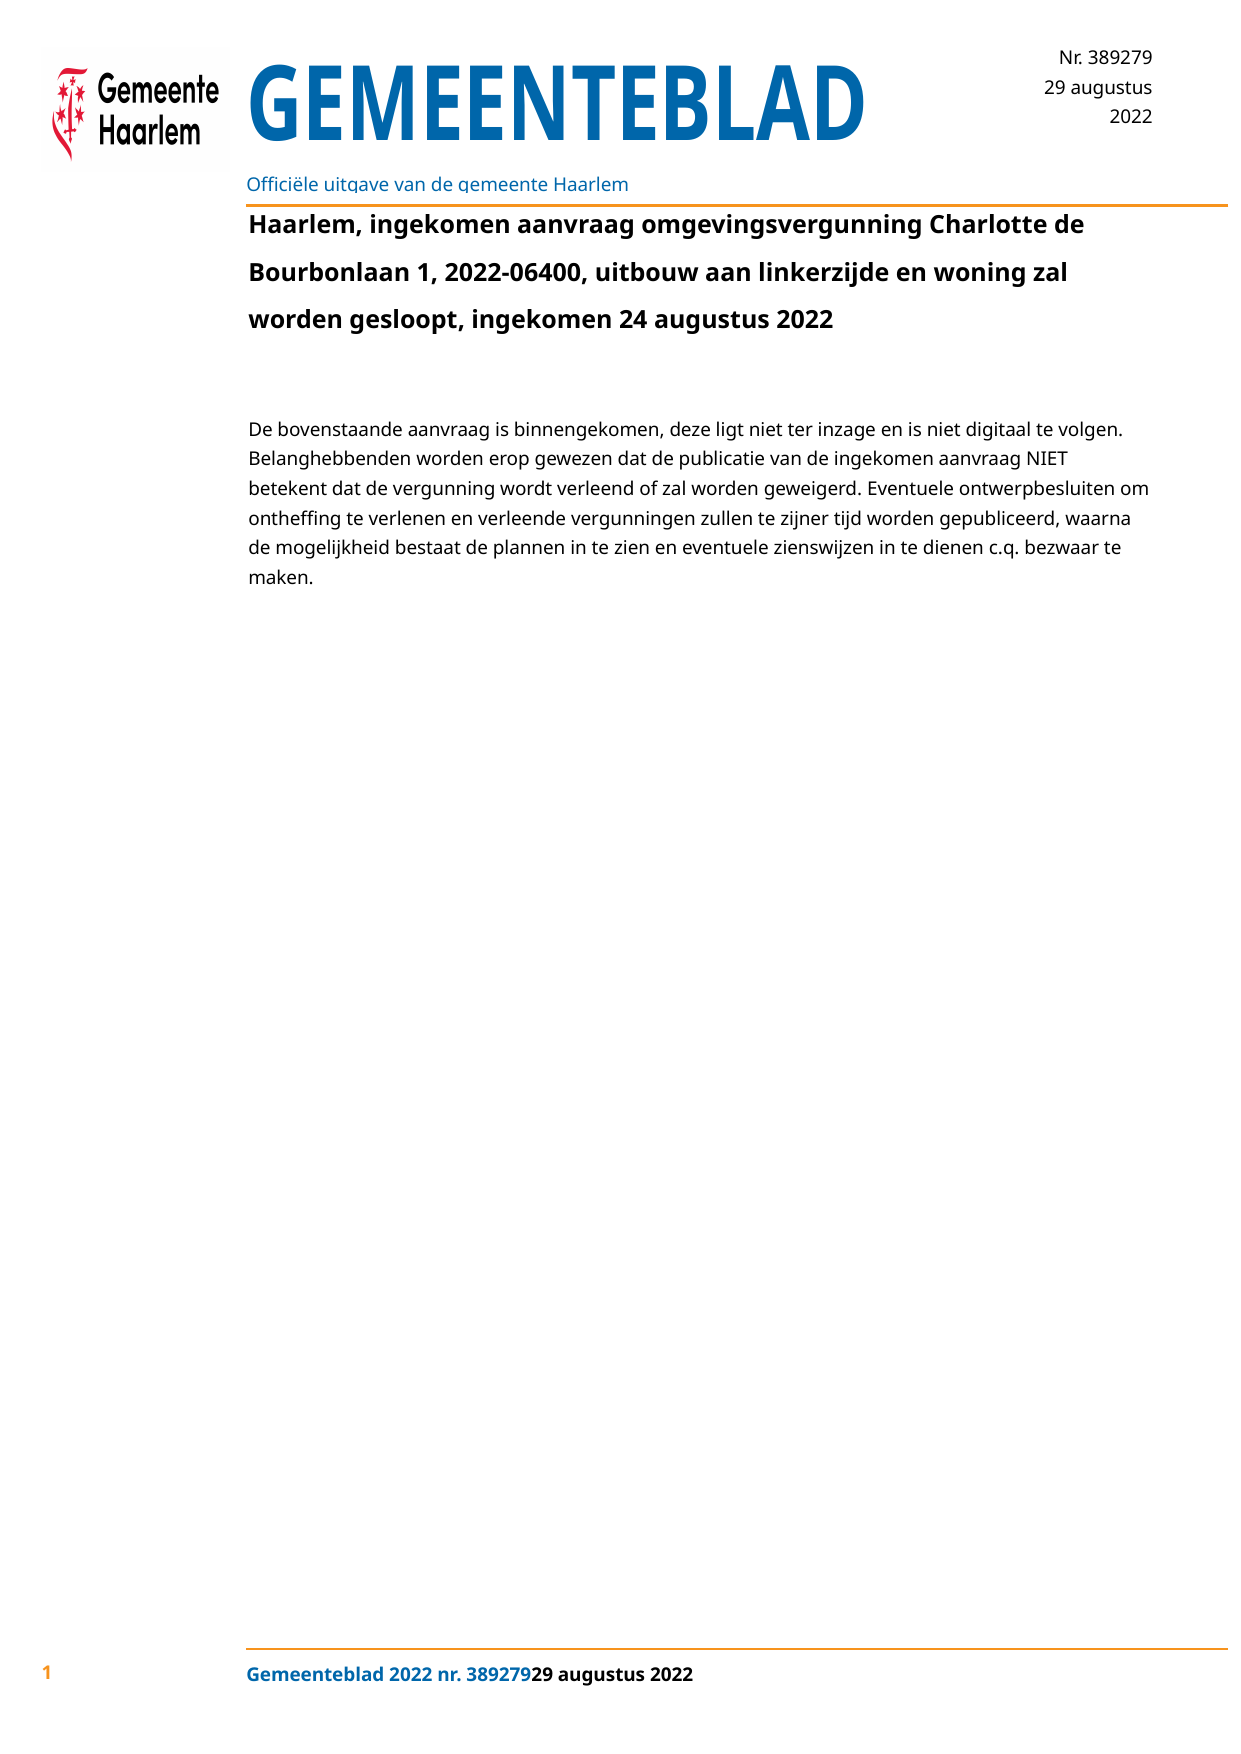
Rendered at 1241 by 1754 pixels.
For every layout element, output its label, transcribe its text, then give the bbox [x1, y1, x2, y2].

text De bovenstaande aanvraag is binnengekomen, deze ligt niet ter inzage en is niet digitaal te volgen. Belanghebbenden worden erop gewezen dat de publicatie van de ingekomen aanvraag NIET betekent dat de vergunning wordt verleend of zal worden geweigerd. Eventuele ontwerpbesluiten om ontheffing te verlenen en verleende vergunningen zullen te zijner tijd worden gepubliceerd, waarna de mogelijkheid bestaat de plannen in te zien en eventuele zienswijzen in te dienen c.q. bezwaar te maken. [248, 416, 1152, 589]
text Haarlem, ingekomen aanvraag omgevingsvergunning Charlotte de Bourbonlaan 1, 2022-06400, uitbouw aan linkerzijde en woning zal worden gesloopt, ingekomen 24 augustus 2022 [248, 207, 1152, 336]
picture [41, 47, 231, 172]
